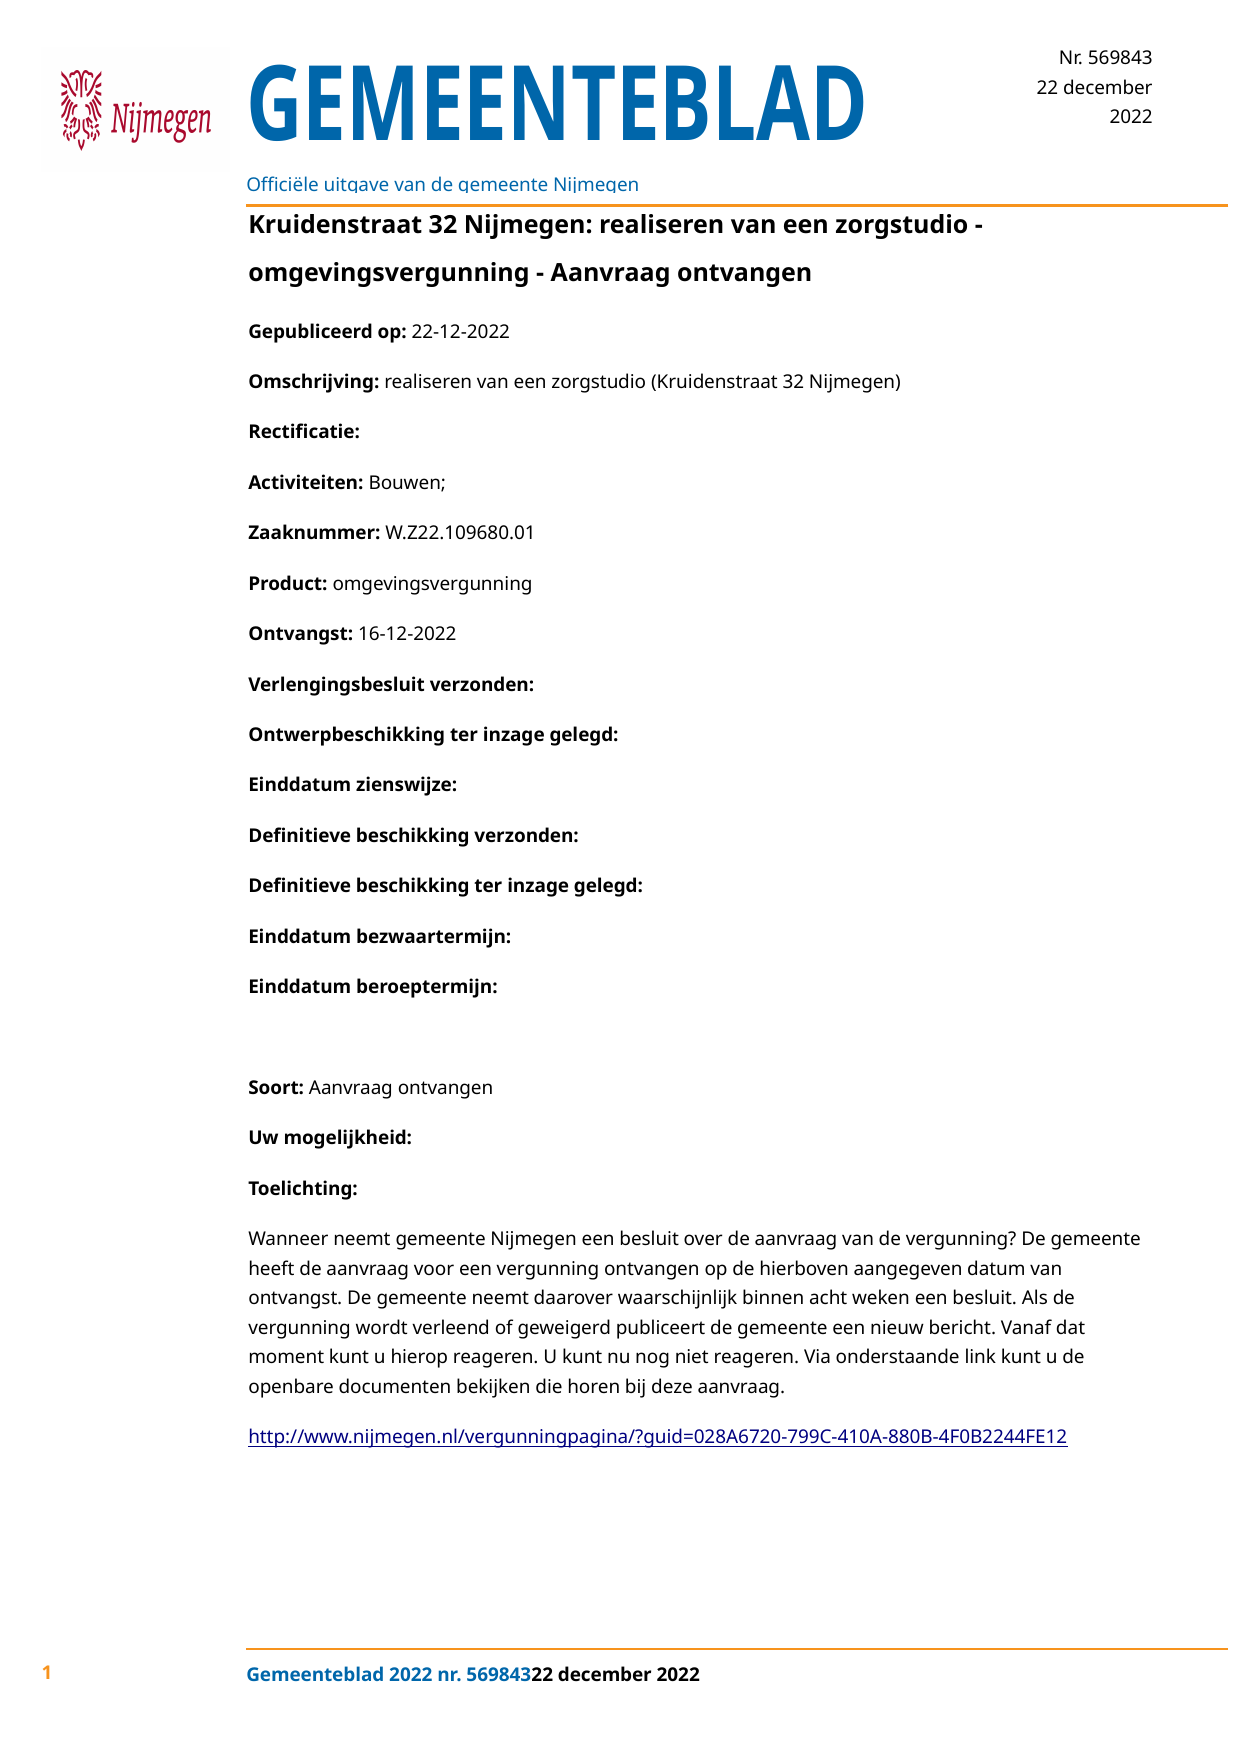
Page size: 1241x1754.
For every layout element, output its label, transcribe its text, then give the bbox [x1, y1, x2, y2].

text Kruidenstraat 32 Nijmegen: realiseren van een zorgstudio - omgevingsvergunning - Aanvraag ontvangen [248, 207, 1152, 288]
text Product: omgevingsvergunning [248, 570, 1152, 596]
text Wanneer neemt gemeente Nijmegen een besluit over de aanvraag van de vergunning? De gemeente heeft de aanvraag voor een vergunning ontvangen op de hierboven aangegeven datum van ontvangst. De gemeente neemt daarover waarschijnlijk binnen acht weken een besluit. Als de vergunning wordt verleend of geweigerd publiceert de gemeente een nieuw bericht. Vanaf dat moment kunt u hierop reageren. U kunt nu nog niet reageren. Via onderstaande link kunt u de openbare documenten bekijken die horen bij deze aanvraag. [248, 1225, 1152, 1399]
text Einddatum zienswijze: [248, 772, 1152, 797]
picture [41, 47, 231, 172]
text Uw mogelijkheid: [248, 1124, 1152, 1150]
text http://www.nijmegen.nl/vergunningpagina/?guid=028A6720-799C-410A-880B-4F0B2244FE12 [248, 1424, 1152, 1449]
text Ontvangst: 16-12-2022 [248, 620, 1152, 646]
text Omschrijving: realiseren van een zorgstudio (Kruidenstraat 32 Nijmegen) [248, 368, 1152, 394]
text Rectificatie: [248, 419, 1152, 444]
text Zaaknummer: W.Z22.109680.01 [248, 519, 1152, 545]
text Soort: Aanvraag ontvangen [248, 1074, 1152, 1100]
text Einddatum beroeptermijn: [248, 973, 1152, 999]
text Ontwerpbeschikking ter inzage gelegd: [248, 721, 1152, 747]
text Activiteiten: Bouwen; [248, 469, 1152, 495]
text Definitieve beschikking verzonden: [248, 822, 1152, 848]
text Definitieve beschikking ter inzage gelegd: [248, 872, 1152, 898]
text Einddatum bezwaartermijn: [248, 923, 1152, 949]
text Verlengingsbesluit verzonden: [248, 671, 1152, 697]
text Toelichting: [248, 1175, 1152, 1201]
text Gepubliceerd op: 22-12-2022 [248, 318, 1152, 344]
